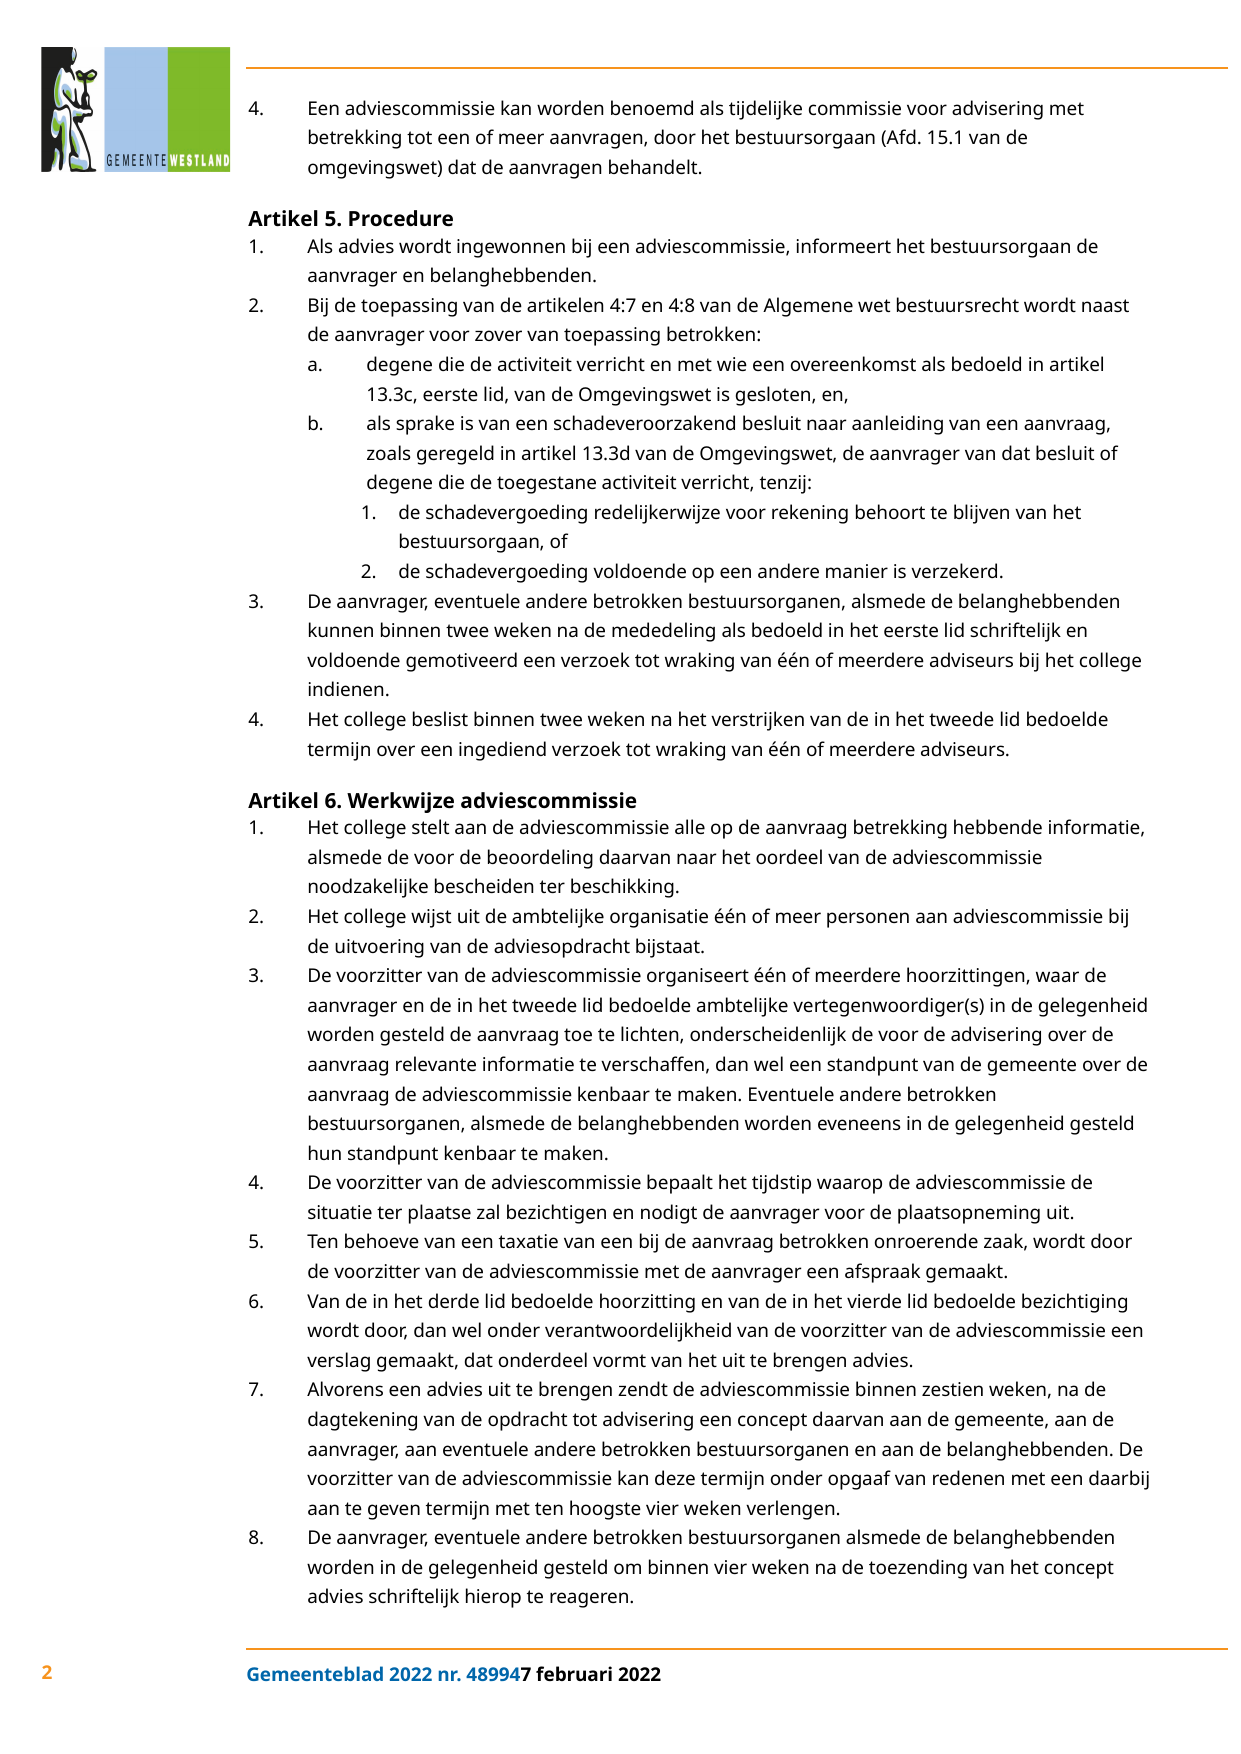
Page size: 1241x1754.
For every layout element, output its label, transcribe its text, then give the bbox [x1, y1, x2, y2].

list De aanvrager, eventuele andere betrokken bestuursorganen alsmede de belanghebbenden worden in de gelegenheid gesteld om binnen vier weken na de toezending van het concept advies schriftelijk hierop te reageren. [248, 1524, 1152, 1609]
list Als advies wordt ingewonnen bij een adviescommissie, informeert het bestuursorgaan de aanvrager en belanghebbenden. [248, 233, 1152, 288]
list De voorzitter van de adviescommissie bepaalt het tijdstip waarop de adviescommissie de situatie ter plaatse zal bezichtigen en nodigt de aanvrager voor de plaatsopneming uit. [248, 1169, 1152, 1225]
list Van de in het derde lid bedoelde hoorzitting en van de in het vierde lid bedoelde bezichtiging wordt door, dan wel onder verantwoordelijkheid van de voorzitter van de adviescommissie een verslag gemaakt, dat onderdeel vormt van het uit te brengen advies. [248, 1288, 1152, 1373]
text Artikel 6. Werkwijze adviescommissie [248, 786, 1152, 814]
list De aanvrager, eventuele andere betrokken bestuursorganen, alsmede de belanghebbenden kunnen binnen twee weken na de mededeling als bedoeld in het eerste lid schriftelijk en voldoende gemotiveerd een verzoek tot wraking van één of meerdere adviseurs bij het college indienen. [248, 588, 1152, 702]
text Artikel 5. Procedure [248, 204, 1152, 233]
list Het college wijst uit de ambtelijke organisatie één of meer personen aan adviescommissie bij de uitvoering van de adviesopdracht bijstaat. [248, 903, 1152, 959]
list Ten behoeve van een taxatie van een bij de aanvraag betrokken onroerende zaak, wordt door de voorzitter van de adviescommissie met de aanvrager een afspraak gemaakt. [248, 1229, 1152, 1284]
list Bij de toepassing van de artikelen 4:7 en 4:8 van de Algemene wet bestuursrecht wordt naast de aanvrager voor zover van toepassing betrokken: [248, 292, 1152, 347]
list Het college beslist binnen twee weken na het verstrijken van de in het tweede lid bedoelde termijn over een ingediend verzoek tot wraking van één of meerdere adviseurs. [248, 706, 1152, 761]
picture [41, 47, 231, 172]
list Alvorens een advies uit te brengen zendt de adviescommissie binnen zestien weken, na de dagtekening van de opdracht tot advisering een concept daarvan aan de gemeente, aan de aanvrager, aan eventuele andere betrokken bestuursorganen en aan de belanghebbenden. De voorzitter van de adviescommissie kan deze termijn onder opgaaf van redenen met een daarbij aan te geven termijn met ten hoogste vier weken verlengen. [248, 1377, 1152, 1521]
list als sprake is van een schadeveroorzakend besluit naar aanleiding van een aanvraag, zoals geregeld in artikel 13.3d van de Omgevingswet, de aanvrager van dat besluit of degene die de toegestane activiteit verricht, tenzij: [307, 410, 1152, 495]
list Een adviescommissie kan worden benoemd als tijdelijke commissie voor advisering met betrekking tot een of meer aanvragen, door het bestuursorgaan (Afd. 15.1 van de omgevingswet) dat de aanvragen behandelt. [248, 95, 1152, 180]
list de schadevergoeding redelijkerwijze voor rekening behoort te blijven van het bestuursorgaan, of [361, 499, 1152, 554]
list de schadevergoeding voldoende op een andere manier is verzekerd. [361, 558, 1152, 584]
list degene die de activiteit verricht en met wie een overeenkomst als bedoeld in artikel 13.3c, eerste lid, van de Omgevingswet is gesloten, en, [307, 351, 1152, 406]
list De voorzitter van de adviescommissie organiseert één of meerdere hoorzittingen, waar de aanvrager en de in het tweede lid bedoelde ambtelijke vertegenwoordiger(s) in de gelegenheid worden gesteld de aanvraag toe te lichten, onderscheidenlijk de voor de advisering over de aanvraag relevante informatie te verschaffen, dan wel een standpunt van de gemeente over de aanvraag de adviescommissie kenbaar te maken. Eventuele andere betrokken bestuursorganen, alsmede de belanghebbenden worden eveneens in de gelegenheid gesteld hun standpunt kenbaar te maken. [248, 962, 1152, 1166]
list Het college stelt aan de adviescommissie alle op de aanvraag betrekking hebbende informatie, alsmede de voor de beoordeling daarvan naar het oordeel van de adviescommissie noodzakelijke bescheiden ter beschikking. [248, 814, 1152, 899]
